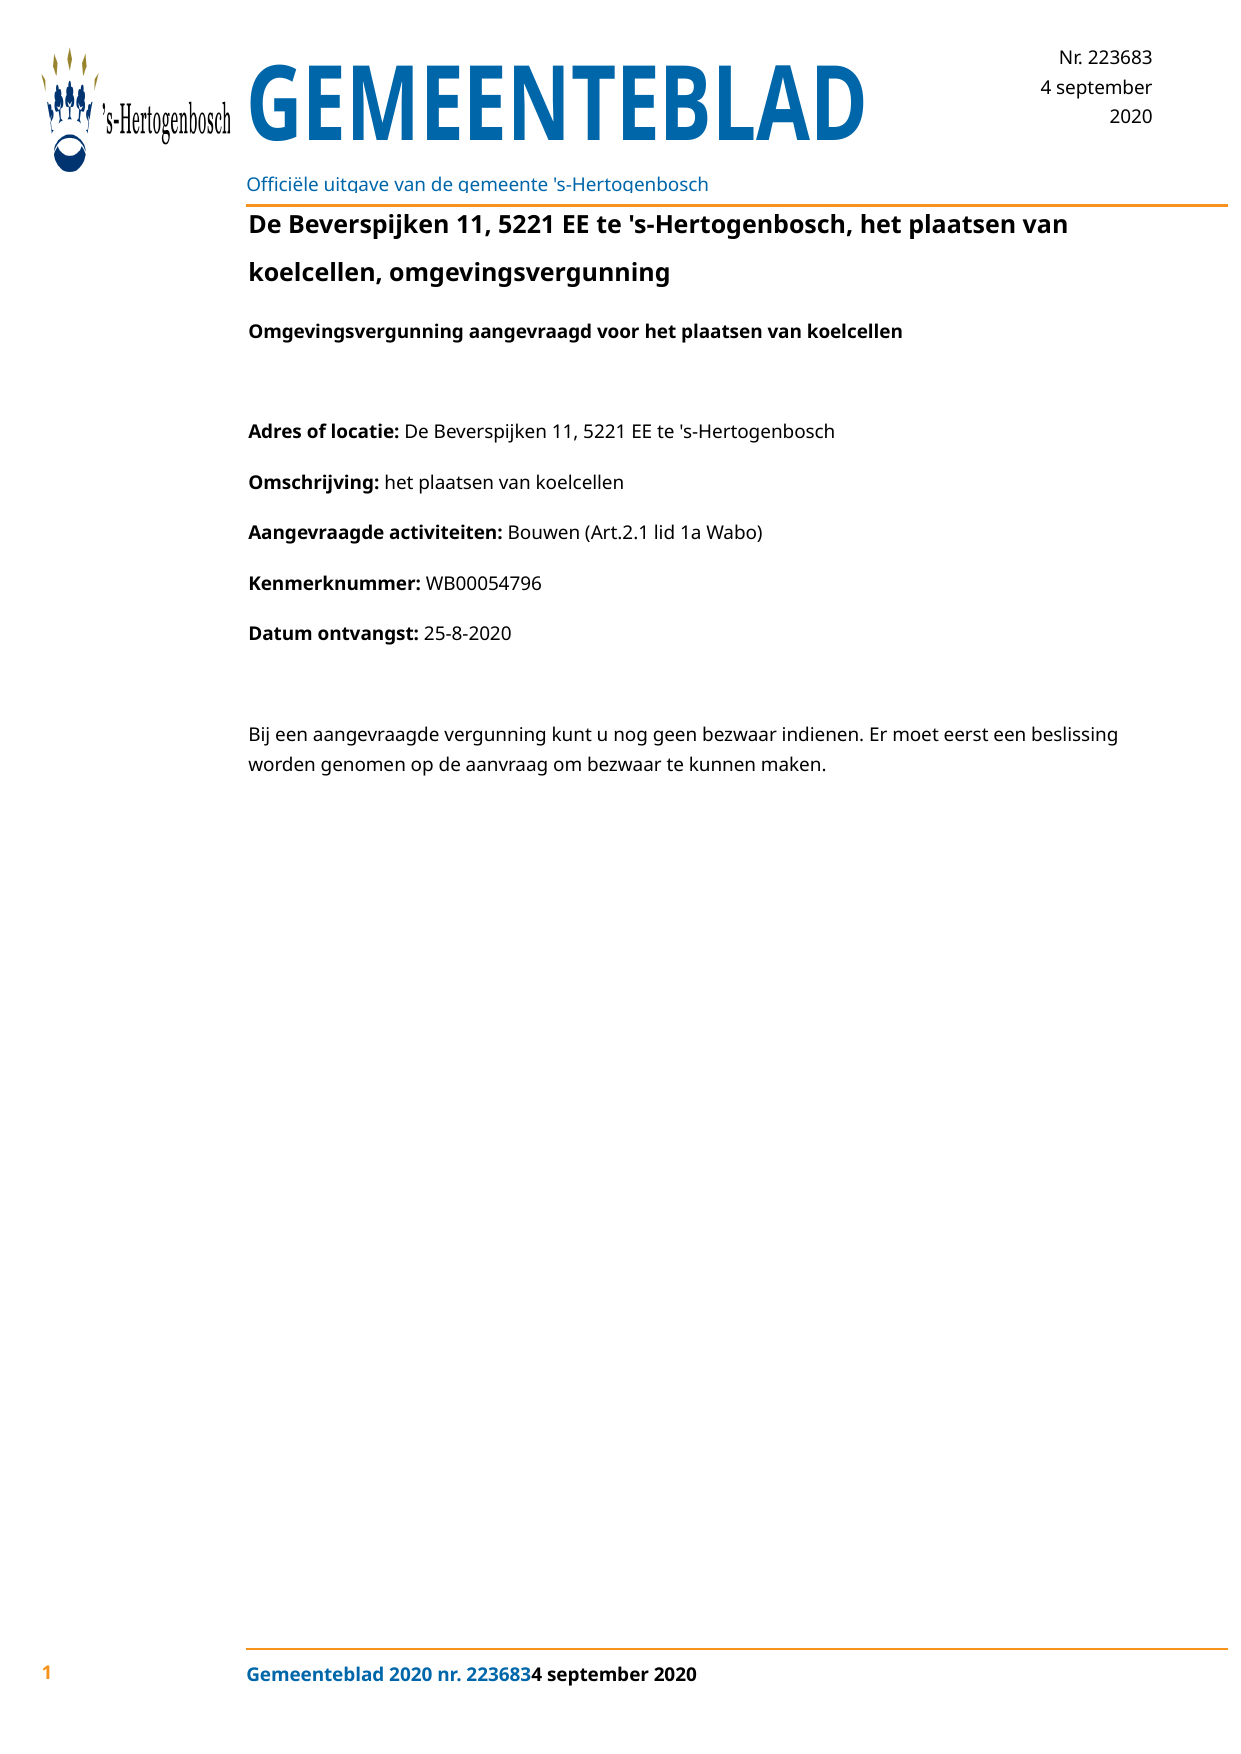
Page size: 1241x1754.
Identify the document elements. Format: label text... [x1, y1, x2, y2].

text Omgevingsvergunning aangevraagd voor het plaatsen van koelcellen [248, 318, 1152, 344]
text Omschrijving: het plaatsen van koelcellen [248, 469, 1152, 495]
text Adres of locatie: De Beverspijken 11, 5221 EE te 's-Hertogenbosch [248, 419, 1152, 444]
text Datum ontvangst: 25-8-2020 [248, 620, 1152, 646]
text Aangevraagde activiteiten: Bouwen (Art.2.1 lid 1a Wabo) [248, 519, 1152, 545]
text Kenmerknummer: WB00054796 [248, 570, 1152, 596]
text De Beverspijken 11, 5221 EE te 's-Hertogenbosch, het plaatsen van koelcellen, omgevingsvergunning [248, 207, 1152, 288]
picture [41, 47, 231, 172]
text Bij een aangevraagde vergunning kunt u nog geen bezwaar indienen. Er moet eerst een beslissing worden genomen op de aanvraag om bezwaar te kunnen maken. [248, 721, 1152, 777]
